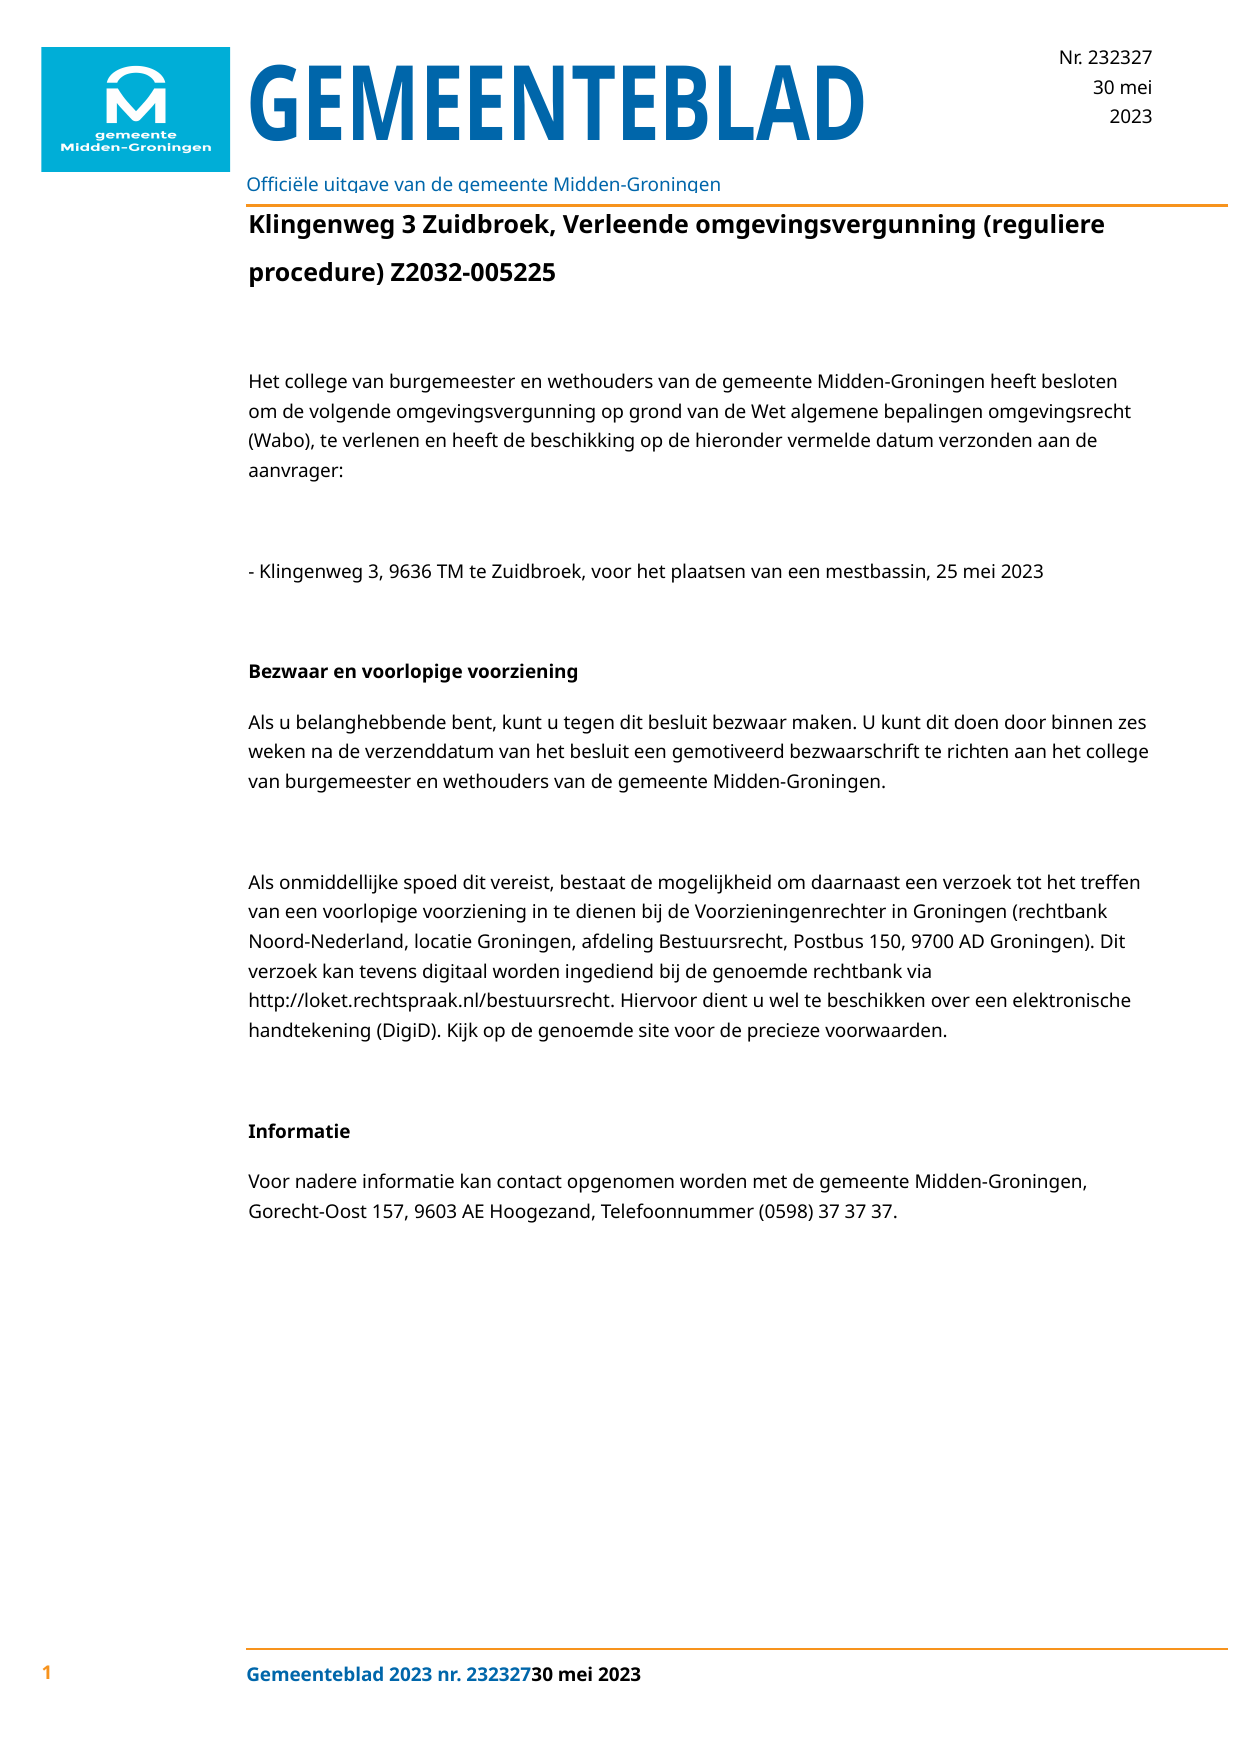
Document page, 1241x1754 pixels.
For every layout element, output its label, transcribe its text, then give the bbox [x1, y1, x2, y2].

picture [108, 66, 164, 82]
text Klingenweg 3 Zuidbroek, Verleende omgevingsvergunning (reguliere procedure) Z2032-005225 [248, 207, 1152, 288]
text Als u belanghebbende bent, kunt u tegen dit besluit bezwaar maken. U kunt dit doen door binnen zes weken na de verzenddatum van het besluit een gemotiveerd bezwaarschrift te richten aan het college van burgemeester en wethouders van de gemeente Midden-Groningen. [248, 709, 1152, 794]
picture [107, 89, 165, 122]
text Voor nadere informatie kan contact opgenomen worden met de gemeente Midden-Groningen, Gorecht-Oost 157, 9603 AE Hoogezand, Telefoonnummer (0598) 37 37 37. [248, 1168, 1152, 1224]
text Het college van burgemeester en wethouders van de gemeente Midden-Groningen heeft besloten om de volgende omgevingsvergunning op grond van de Wet algemene bepalingen omgevingsrecht (Wabo), te verlenen en heeft de beschikking op de hieronder vermelde datum verzonden aan de aanvrager: [248, 368, 1152, 483]
text Bezwaar en voorlopige voorziening [248, 659, 1152, 684]
text Informatie [248, 1118, 1152, 1144]
picture [184, 146, 190, 153]
text Als onmiddellijke spoed dit vereist, bestaat de mogelijkheid om daarnaast een verzoek tot het treffen van een voorlopige voorziening in te dienen bij de Voorzieningenrechter in Groningen (rechtbank Noord-Nederland, locatie Groningen, afdeling Bestuursrecht, Postbus 150, 9700 AD Groningen). Dit verzoek kan tevens digitaal worden ingediend bij de genoemde rechtbank via http://loket.rechtspraak.nl/bestuursrecht. Hiervoor dient u wel te beschikken over een elektronische handtekening (DigiD). Kijk op de genoemde site voor de precieze voorwaarden. [248, 869, 1152, 1043]
text - Klingenweg 3, 9636 TM te Zuidbroek, voor het plaatsen van een mestbassin, 25 mei 2023 [248, 558, 1152, 584]
